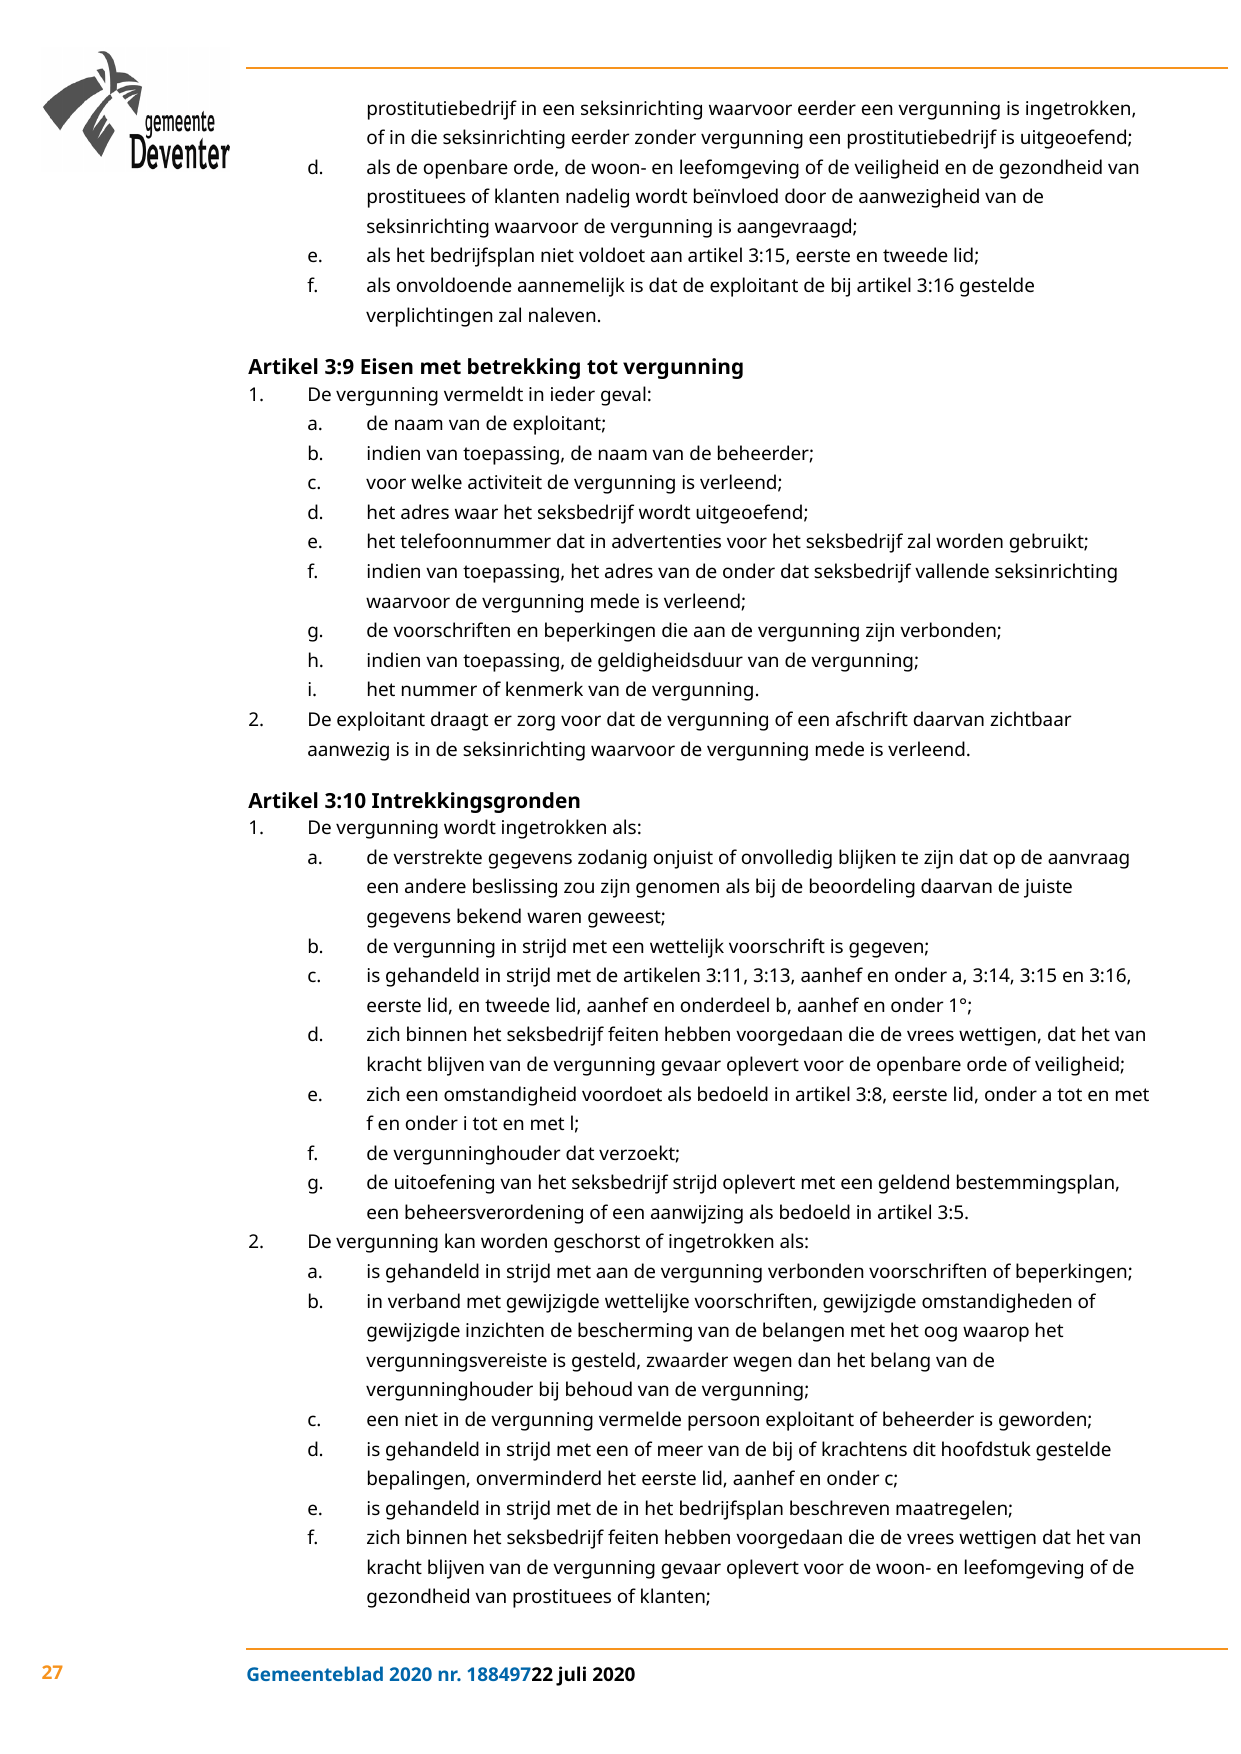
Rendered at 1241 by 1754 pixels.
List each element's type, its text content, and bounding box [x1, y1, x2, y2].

list De vergunning wordt ingetrokken als: [248, 814, 1152, 840]
list is gehandeld in strijd met een of meer van de bij of krachtens dit hoofdstuk gestelde bepalingen, onverminderd het eerste lid, aanhef en onder c; [307, 1436, 1152, 1491]
picture [41, 47, 231, 172]
list De vergunning vermeldt in ieder geval: [248, 381, 1152, 406]
list het telefoonnummer dat in advertenties voor het seksbedrijf zal worden gebruikt; [307, 529, 1152, 554]
list indien van toepassing, het adres van de onder dat seksbedrijf vallende seksinrichting waarvoor de vergunning mede is verleend; [307, 558, 1152, 613]
list de voorschriften en beperkingen die aan de vergunning zijn verbonden; [307, 617, 1152, 643]
list als het bedrijfsplan niet voldoet aan artikel 3:15, eerste en tweede lid; [307, 243, 1152, 268]
list De vergunning kan worden geschorst of ingetrokken als: [248, 1229, 1152, 1254]
list prostitutiebedrijf in een seksinrichting waarvoor eerder een vergunning is ingetrokken, of in die seksinrichting eerder zonder vergunning een prostitutiebedrijf is uitgeoefend; [307, 95, 1152, 150]
text Artikel 3:10 Intrekkingsgronden [248, 786, 1152, 814]
list De exploitant draagt er zorg voor dat de vergunning of een afschrift daarvan zichtbaar aanwezig is in de seksinrichting waarvoor de vergunning mede is verleend. [248, 706, 1152, 761]
list zich een omstandigheid voordoet als bedoeld in artikel 3:8, eerste lid, onder a tot en met f en onder i tot en met l; [307, 1081, 1152, 1136]
list de vergunninghouder dat verzoekt; [307, 1140, 1152, 1166]
list de vergunning in strijd met een wettelijk voorschrift is gegeven; [307, 933, 1152, 959]
list als de openbare orde, de woon- en leefomgeving of de veiligheid en de gezondheid van prostituees of klanten nadelig wordt beïnvloed door de aanwezigheid van de seksinrichting waarvoor de vergunning is aangevraagd; [307, 154, 1152, 239]
list de uitoefening van het seksbedrijf strijd oplevert met een geldend bestemmingsplan, een beheersverordening of een aanwijzing als bedoeld in artikel 3:5. [307, 1169, 1152, 1225]
text Artikel 3:9 Eisen met betrekking tot vergunning [248, 352, 1152, 381]
list indien van toepassing, de naam van de beheerder; [307, 440, 1152, 466]
list indien van toepassing, de geldigheidsduur van de vergunning; [307, 647, 1152, 673]
list als onvoldoende aannemelijk is dat de exploitant de bij artikel 3:16 gestelde verplichtingen zal naleven. [307, 272, 1152, 328]
list de verstrekte gegevens zodanig onjuist of onvolledig blijken te zijn dat op de aanvraag een andere beslissing zou zijn genomen als bij de beoordeling daarvan de juiste gegevens bekend waren geweest; [307, 844, 1152, 929]
list is gehandeld in strijd met de in het bedrijfsplan beschreven maatregelen; [307, 1495, 1152, 1521]
list de naam van de exploitant; [307, 410, 1152, 436]
list het adres waar het seksbedrijf wordt uitgeoefend; [307, 499, 1152, 525]
list in verband met gewijzigde wettelijke voorschriften, gewijzigde omstandigheden of gewijzigde inzichten de bescherming van de belangen met het oog waarop het vergunningsvereiste is gesteld, zwaarder wegen dan het belang van de vergunninghouder bij behoud van de vergunning; [307, 1288, 1152, 1402]
list zich binnen het seksbedrijf feiten hebben voorgedaan die de vrees wettigen, dat het van kracht blijven van de vergunning gevaar oplevert voor de openbare orde of veiligheid; [307, 1022, 1152, 1077]
list voor welke activiteit de vergunning is verleend; [307, 469, 1152, 495]
list is gehandeld in strijd met aan de vergunning verbonden voorschriften of beperkingen; [307, 1258, 1152, 1284]
list zich binnen het seksbedrijf feiten hebben voorgedaan die de vrees wettigen dat het van kracht blijven van de vergunning gevaar oplevert voor de woon- en leefomgeving of de gezondheid van prostituees of klanten; [307, 1524, 1152, 1609]
list het nummer of kenmerk van de vergunning. [307, 677, 1152, 702]
list een niet in de vergunning vermelde persoon exploitant of beheerder is geworden; [307, 1406, 1152, 1432]
list is gehandeld in strijd met de artikelen 3:11, 3:13, aanhef en onder a, 3:14, 3:15 en 3:16, eerste lid, en tweede lid, aanhef en onderdeel b, aanhef en onder 1°; [307, 962, 1152, 1018]
